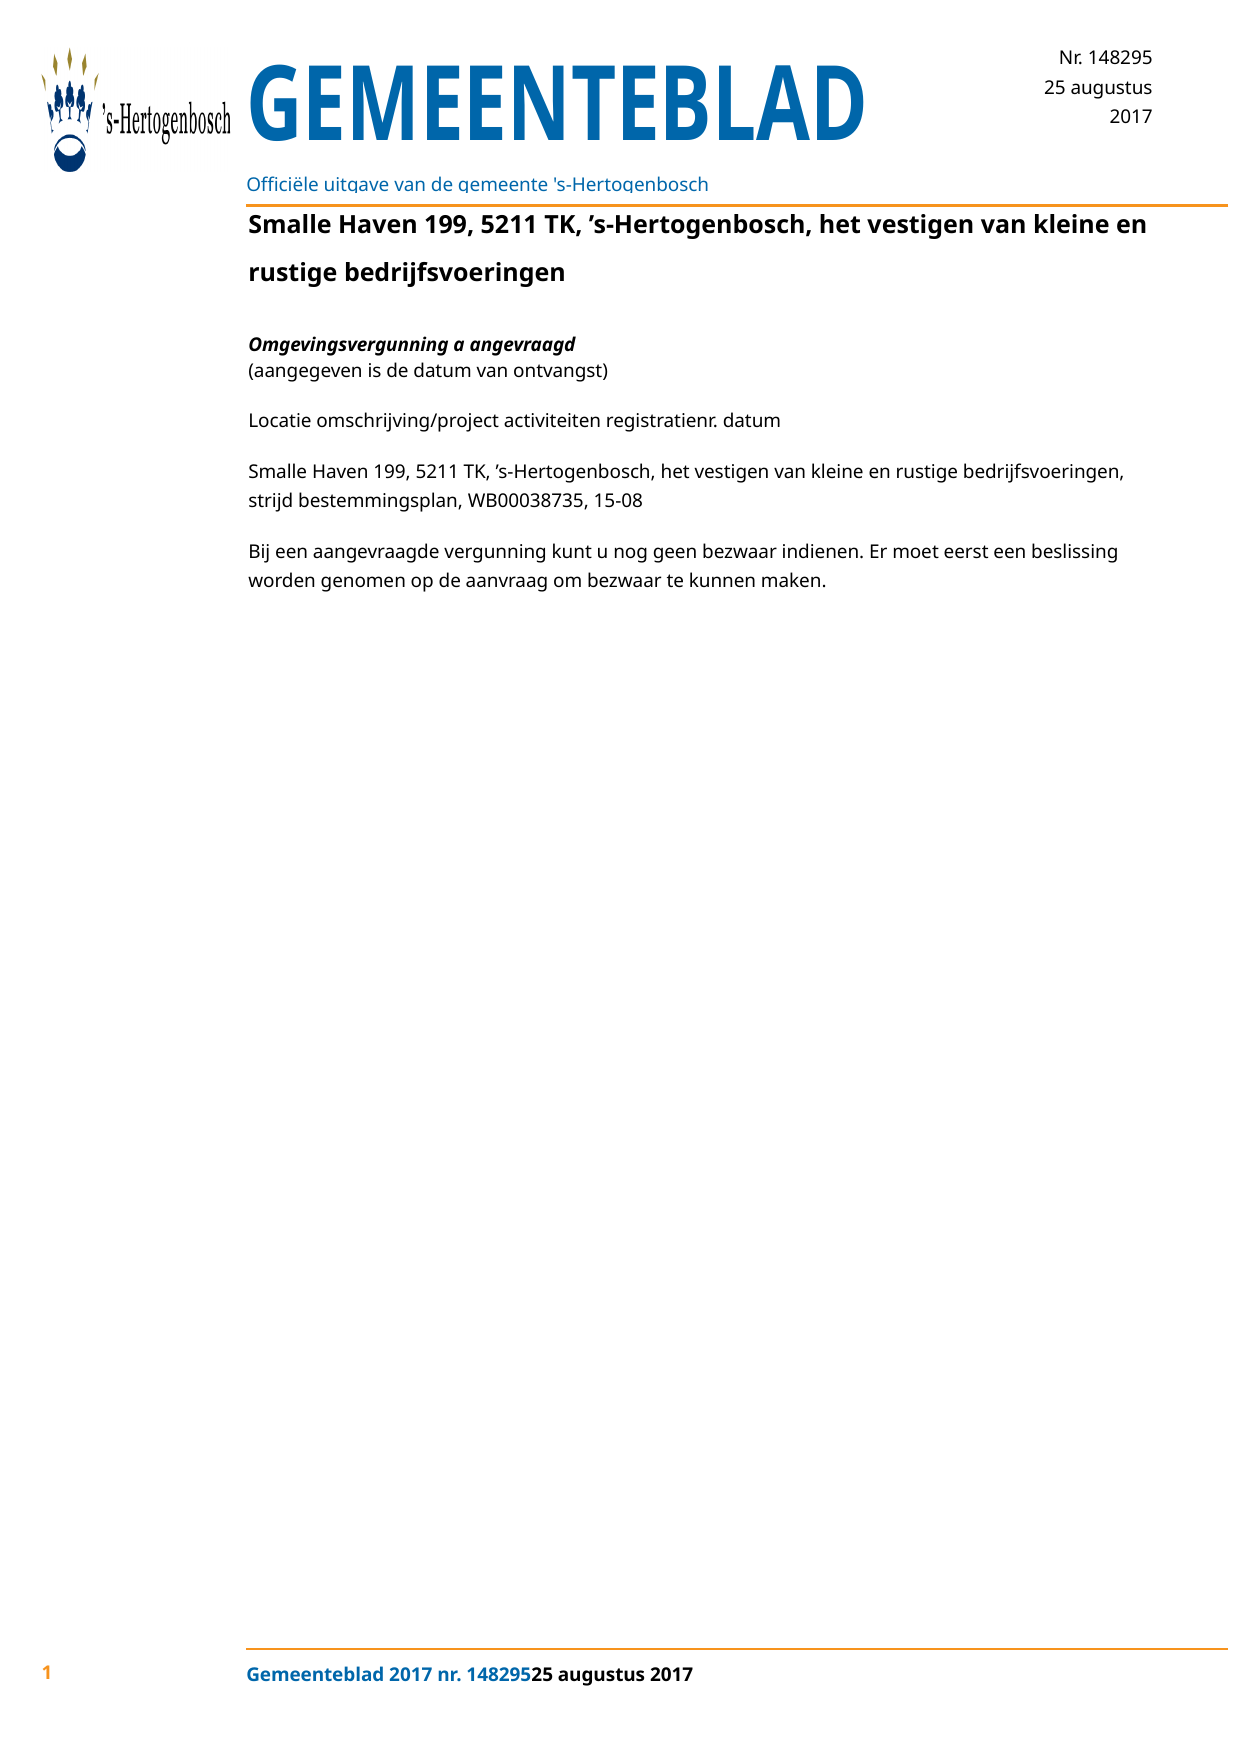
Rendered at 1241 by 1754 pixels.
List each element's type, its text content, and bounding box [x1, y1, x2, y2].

text Smalle Haven 199, 5211 TK, ’s-Hertogenbosch, het vestigen van kleine en rustige bedrijfsvoeringen, strijd bestemmingsplan, WB00038735, 15-08 [248, 458, 1152, 513]
text Bij een aangevraagde vergunning kunt u nog geen bezwaar indienen. Er moet eerst een beslissing worden genomen op de aanvraag om bezwaar te kunnen maken. [248, 538, 1152, 593]
text Smalle Haven 199, 5211 TK, ’s-Hertogenbosch, het vestigen van kleine en rustige bedrijfsvoeringen [248, 207, 1152, 288]
picture [41, 47, 231, 172]
text (aangegeven is de datum van ontvangst) [248, 357, 1152, 383]
text Locatie omschrijving/project activiteiten registratienr. datum [248, 408, 1152, 433]
text Omgevingsvergunning a angevraagd [248, 331, 1152, 357]
